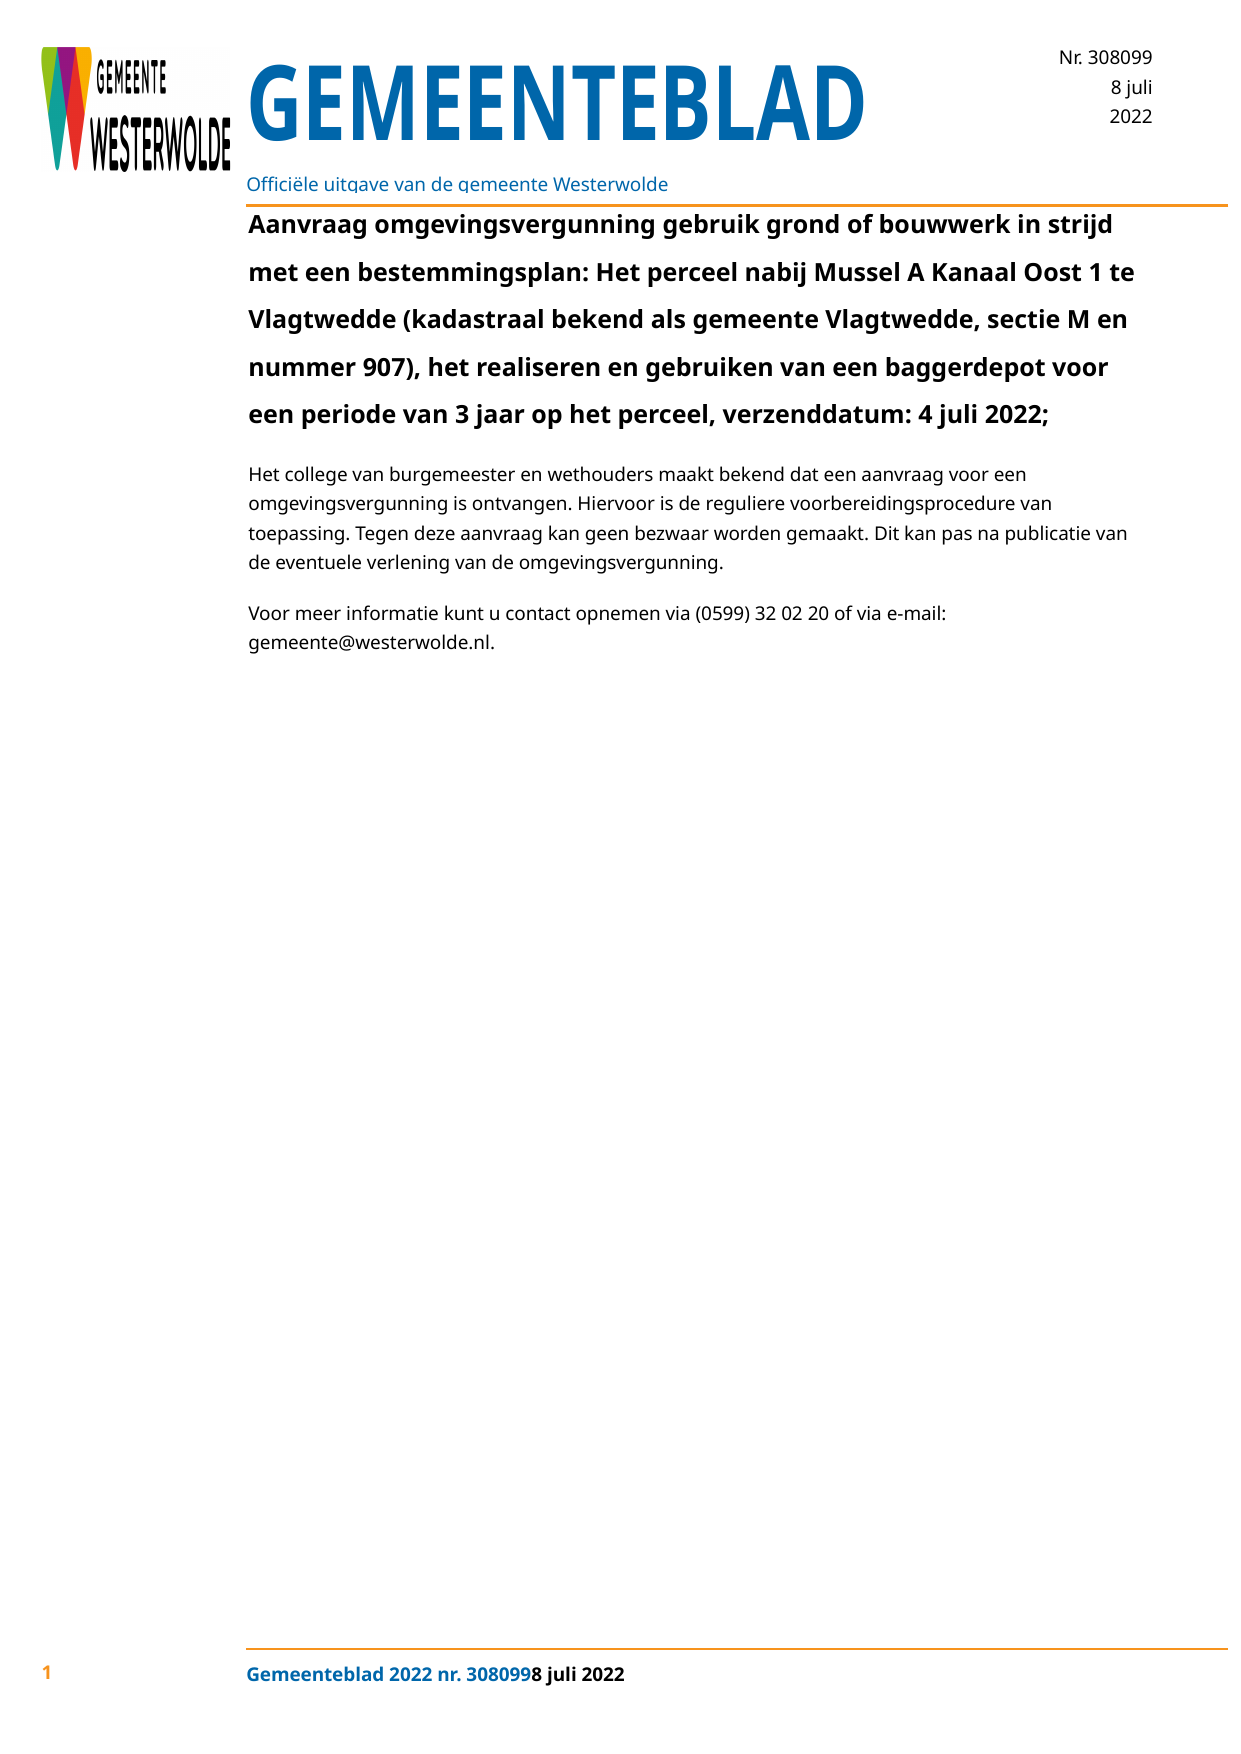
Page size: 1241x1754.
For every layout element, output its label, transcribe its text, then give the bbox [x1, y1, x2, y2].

text Aanvraag omgevingsvergunning gebruik grond of bouwwerk in strijd met een bestemmingsplan: Het perceel nabij Mussel A Kanaal Oost 1 te Vlagtwedde (kadastraal bekend als gemeente Vlagtwedde, sectie M en nummer 907), het realiseren en gebruiken van een baggerdepot voor een periode van 3 jaar op het perceel, verzenddatum: 4 juli 2022; [248, 207, 1152, 431]
text Voor meer informatie kunt u contact opnemen via (0599) 32 02 20 of via e-mail: gemeente@westerwolde.nl. [248, 600, 1152, 655]
picture [41, 47, 231, 172]
text Het college van burgemeester en wethouders maakt bekend dat een aanvraag voor een omgevingsvergunning is ontvangen. Hiervoor is de reguliere voorbereidingsprocedure van toepassing. Tegen deze aanvraag kan geen bezwaar worden gemaakt. Dit kan pas na publicatie van de eventuele verlening van de omgevingsvergunning. [248, 461, 1152, 575]
